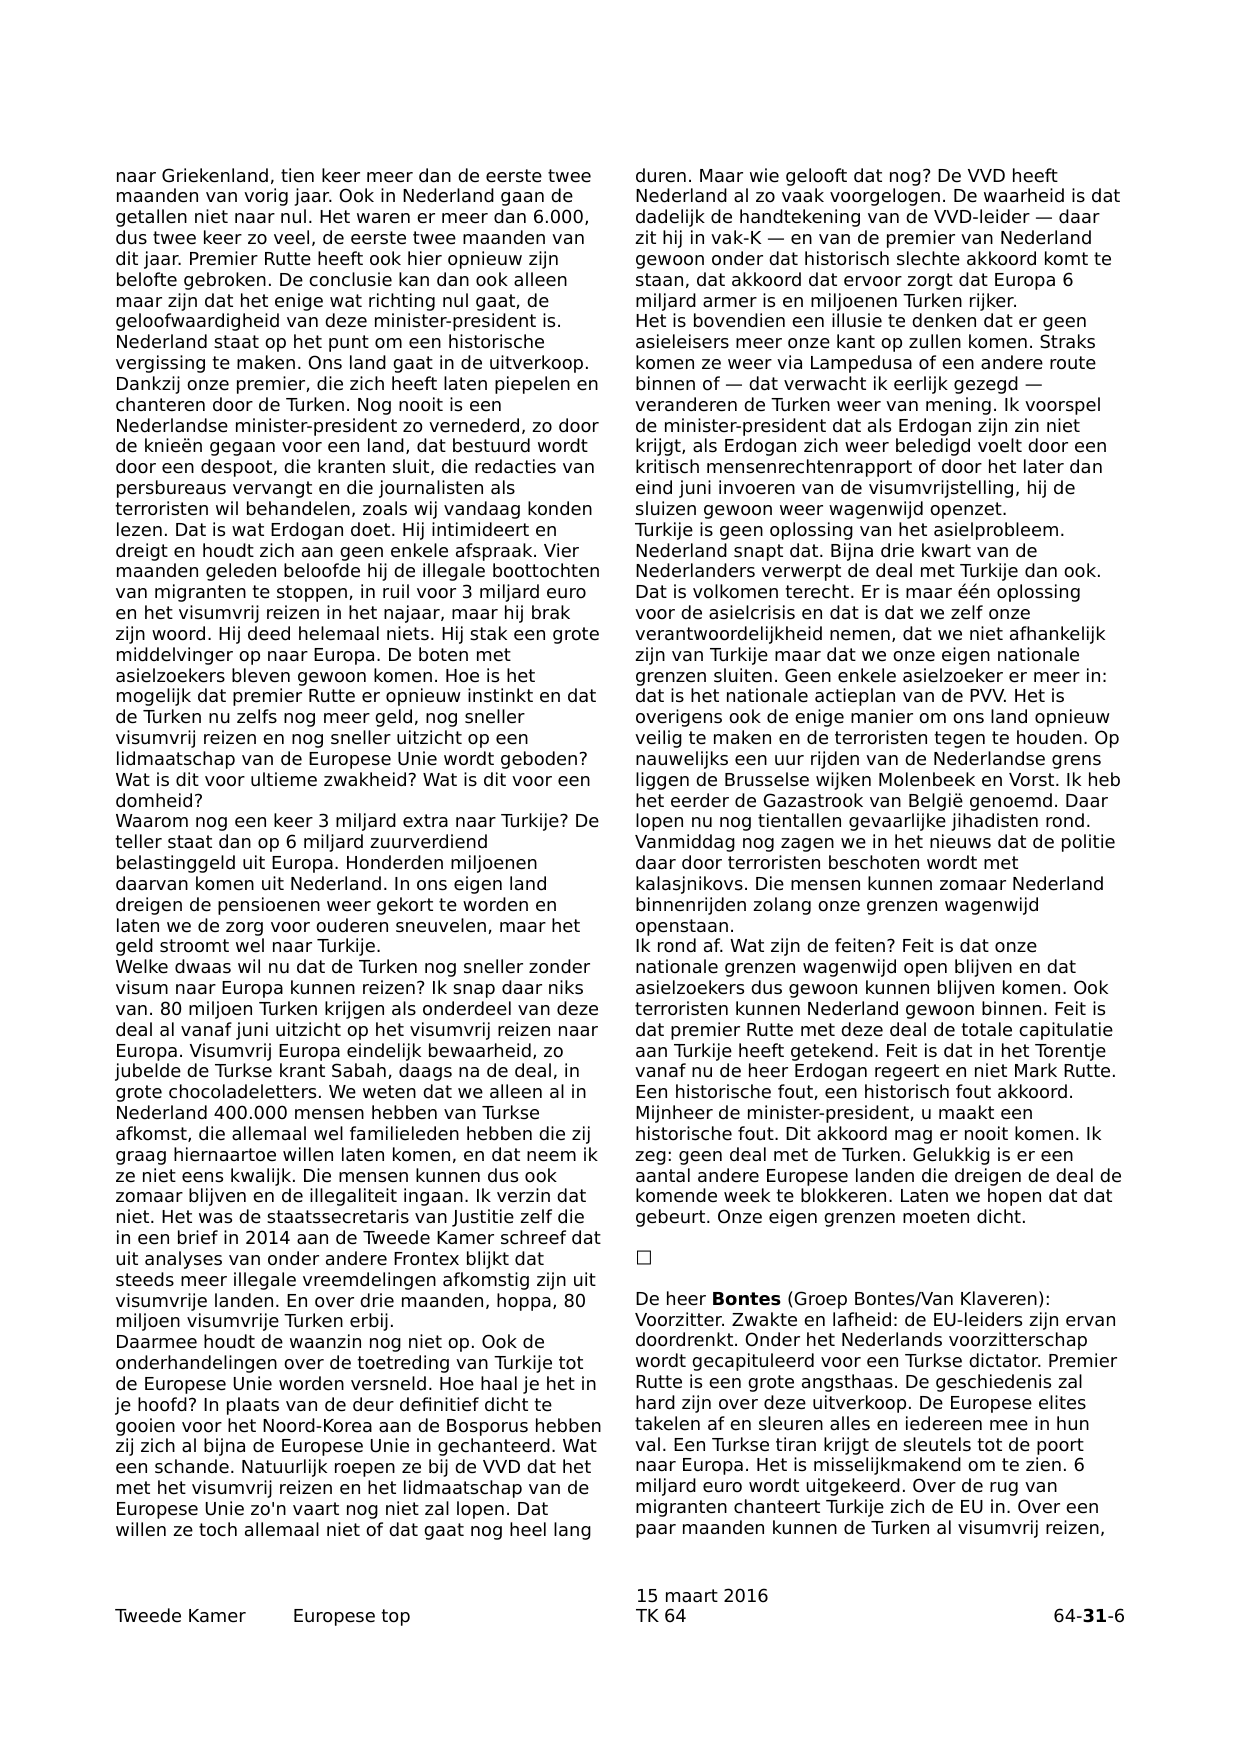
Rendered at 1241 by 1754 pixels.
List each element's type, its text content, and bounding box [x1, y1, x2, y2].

text Waarom nog een keer 3 miljard extra naar Turkije? De teller staat dan op 6 miljard zuurverdiend belastinggeld uit Europa. Honderden miljoenen daarvan komen uit Nederland. In ons eigen land dreigen de pensioenen weer gekort te worden en laten we de zorg voor ouderen sneuvelen, maar het geld stroomt wel naar Turkije. [115, 811, 605, 957]
text Welke dwaas wil nu dat de Turken nog sneller zonder visum naar Europa kunnen reizen? Ik snap daar niks van. 80 miljoen Turken krijgen als onderdeel van deze deal al vanaf juni uitzicht op het visumvrij reizen naar Europa. Visumvrij Europa eindelijk bewaarheid, zo jubelde de Turkse krant Sabah, daags na de deal, in grote chocoladeletters. We weten dat we alleen al in Nederland 400.000 mensen hebben van Turkse afkomst, die allemaal wel familieleden hebben die zij graag hiernaartoe willen laten komen, en dat neem ik ze niet eens kwalijk. Die mensen kunnen dus ook zomaar blijven en de illegaliteit ingaan. Ik verzin dat niet. Het was de staatssecretaris van Justitie zelf die in een brief in 2014 aan de Tweede Kamer schreef dat uit analyses van onder andere Frontex blijkt dat steeds meer illegale vreemdelingen afkomstig zijn uit visumvrije landen. En over drie maanden, hoppa, 80 miljoen visumvrije Turken erbij. [115, 957, 605, 1332]
text De heer Bontes (Groep Bontes/Van Klaveren): [635, 1288, 1125, 1309]
text Turkije is geen oplossing van het asielprobleem. Nederland snapt dat. Bijna drie kwart van de Nederlanders verwerpt de deal met Turkije dan ook. Dat is volkomen terecht. Er is maar één oplossing voor de asielcrisis en dat is dat we zelf onze verantwoordelijkheid nemen, dat we niet afhankelijk zijn van Turkije maar dat we onze eigen nationale grenzen sluiten. Geen enkele asielzoeker er meer in: dat is het nationale actieplan van de PVV. Het is overigens ook de enige manier om ons land opnieuw veilig te maken en de terroristen tegen te houden. Op nauwelijks een uur rijden van de Nederlandse grens liggen de Brusselse wijken Molenbeek en Vorst. Ik heb het eerder de Gazastrook van België genoemd. Daar lopen nu nog tientallen gevaarlijke jihadisten rond. Vanmiddag nog zagen we in het nieuws dat de politie daar door terroristen beschoten wordt met kalasjnikovs. Die mensen kunnen zomaar Nederland binnenrijden zolang onze grenzen wagenwijd openstaan. [635, 519, 1125, 936]
text naar Griekenland, tien keer meer dan de eerste twee maanden van vorig jaar. Ook in Nederland gaan de getallen niet naar nul. Het waren er meer dan 6.000, dus twee keer zo veel, de eerste twee maanden van dit jaar. Premier Rutte heeft ook hier opnieuw zijn belofte gebroken. De conclusie kan dan ook alleen maar zijn dat het enige wat richting nul gaat, de geloofwaardigheid van deze minister-president is. [115, 165, 605, 332]
text Het is bovendien een illusie te denken dat er geen asieleisers meer onze kant op zullen komen. Straks komen ze weer via Lampedusa of een andere route binnen of — dat verwacht ik eerlijk gezegd — veranderen de Turken weer van mening. Ik voorspel de minister-president dat als Erdogan zijn zin niet krijgt, als Erdogan zich weer beledigd voelt door een kritisch mensenrechtenrapport of door het later dan eind juni invoeren van de visumvrijstelling, hij de sluizen gewoon weer wagenwijd openzet. [635, 311, 1125, 519]
text ⬜ [635, 1248, 1125, 1268]
text Voorzitter. Zwakte en lafheid: de EU-leiders zijn ervan doordrenkt. Onder het Nederlands voorzitterschap wordt gecapituleerd voor een Turkse dictator. Premier Rutte is een grote angsthaas. De geschiedenis zal hard zijn over deze uitverkoop. De Europese elites takelen af en sleuren alles en iedereen mee in hun val. Een Turkse tiran krijgt de sleutels tot de poort naar Europa. Het is misselijkmakend om te zien. 6 miljard euro wordt uitgekeerd. Over de rug van migranten chanteert Turkije zich de EU in. Over een paar maanden kunnen de Turken al visumvrij reizen, [635, 1309, 1125, 1538]
text Nederland staat op het punt om een historische vergissing te maken. Ons land gaat in de uitverkoop. Dankzij onze premier, die zich heeft laten piepelen en chanteren door de Turken. Nog nooit is een Nederlandse minister-president zo vernederd, zo door de knieën gegaan voor een land, dat bestuurd wordt door een despoot, die kranten sluit, die redacties van persbureaus vervangt en die journalisten als terroristen wil behandelen, zoals wij vandaag konden lezen. Dat is wat Erdogan doet. Hij intimideert en dreigt en houdt zich aan geen enkele afspraak. Vier maanden geleden beloofde hij de illegale boottochten van migranten te stoppen, in ruil voor 3 miljard euro en het visumvrij reizen in het najaar, maar hij brak zijn woord. Hij deed helemaal niets. Hij stak een grote middelvinger op naar Europa. De boten met asielzoekers bleven gewoon komen. Hoe is het mogelijk dat premier Rutte er opnieuw instinkt en dat de Turken nu zelfs nog meer geld, nog sneller visumvrij reizen en nog sneller uitzicht op een lidmaatschap van de Europese Unie wordt geboden? Wat is dit voor ultieme zwakheid? Wat is dit voor een domheid? [115, 332, 605, 811]
text duren. Maar wie gelooft dat nog? De VVD heeft Nederland al zo vaak voorgelogen. De waarheid is dat dadelijk de handtekening van de VVD-leider — daar zit hij in vak-K — en van de premier van Nederland gewoon onder dat historisch slechte akkoord komt te staan, dat akkoord dat ervoor zorgt dat Europa 6 miljard armer is en miljoenen Turken rijker. [635, 165, 1125, 311]
text Daarmee houdt de waanzin nog niet op. Ook de onderhandelingen over de toetreding van Turkije tot de Europese Unie worden versneld. Hoe haal je het in je hoofd? In plaats van de deur definitief dicht te gooien voor het Noord-Korea aan de Bosporus hebben zij zich al bijna de Europese Unie in gechanteerd. Wat een schande. Natuurlijk roepen ze bij de VVD dat het met het visumvrij reizen en het lidmaatschap van de Europese Unie zo'n vaart nog niet zal lopen. Dat willen ze toch allemaal niet of dat gaat nog heel lang [115, 1332, 605, 1540]
text Ik rond af. Wat zijn de feiten? Feit is dat onze nationale grenzen wagenwijd open blijven en dat asielzoekers dus gewoon kunnen blijven komen. Ook terroristen kunnen Nederland gewoon binnen. Feit is dat premier Rutte met deze deal de totale capitulatie aan Turkije heeft getekend. Feit is dat in het Torentje vanaf nu de heer Erdogan regeert en niet Mark Rutte. Een historische fout, een historisch fout akkoord. Mijnheer de minister-president, u maakt een historische fout. Dit akkoord mag er nooit komen. Ik zeg: geen deal met de Turken. Gelukkig is er een aantal andere Europese landen die dreigen de deal de komende week te blokkeren. Laten we hopen dat dat gebeurt. Onze eigen grenzen moeten dicht. [635, 936, 1125, 1228]
